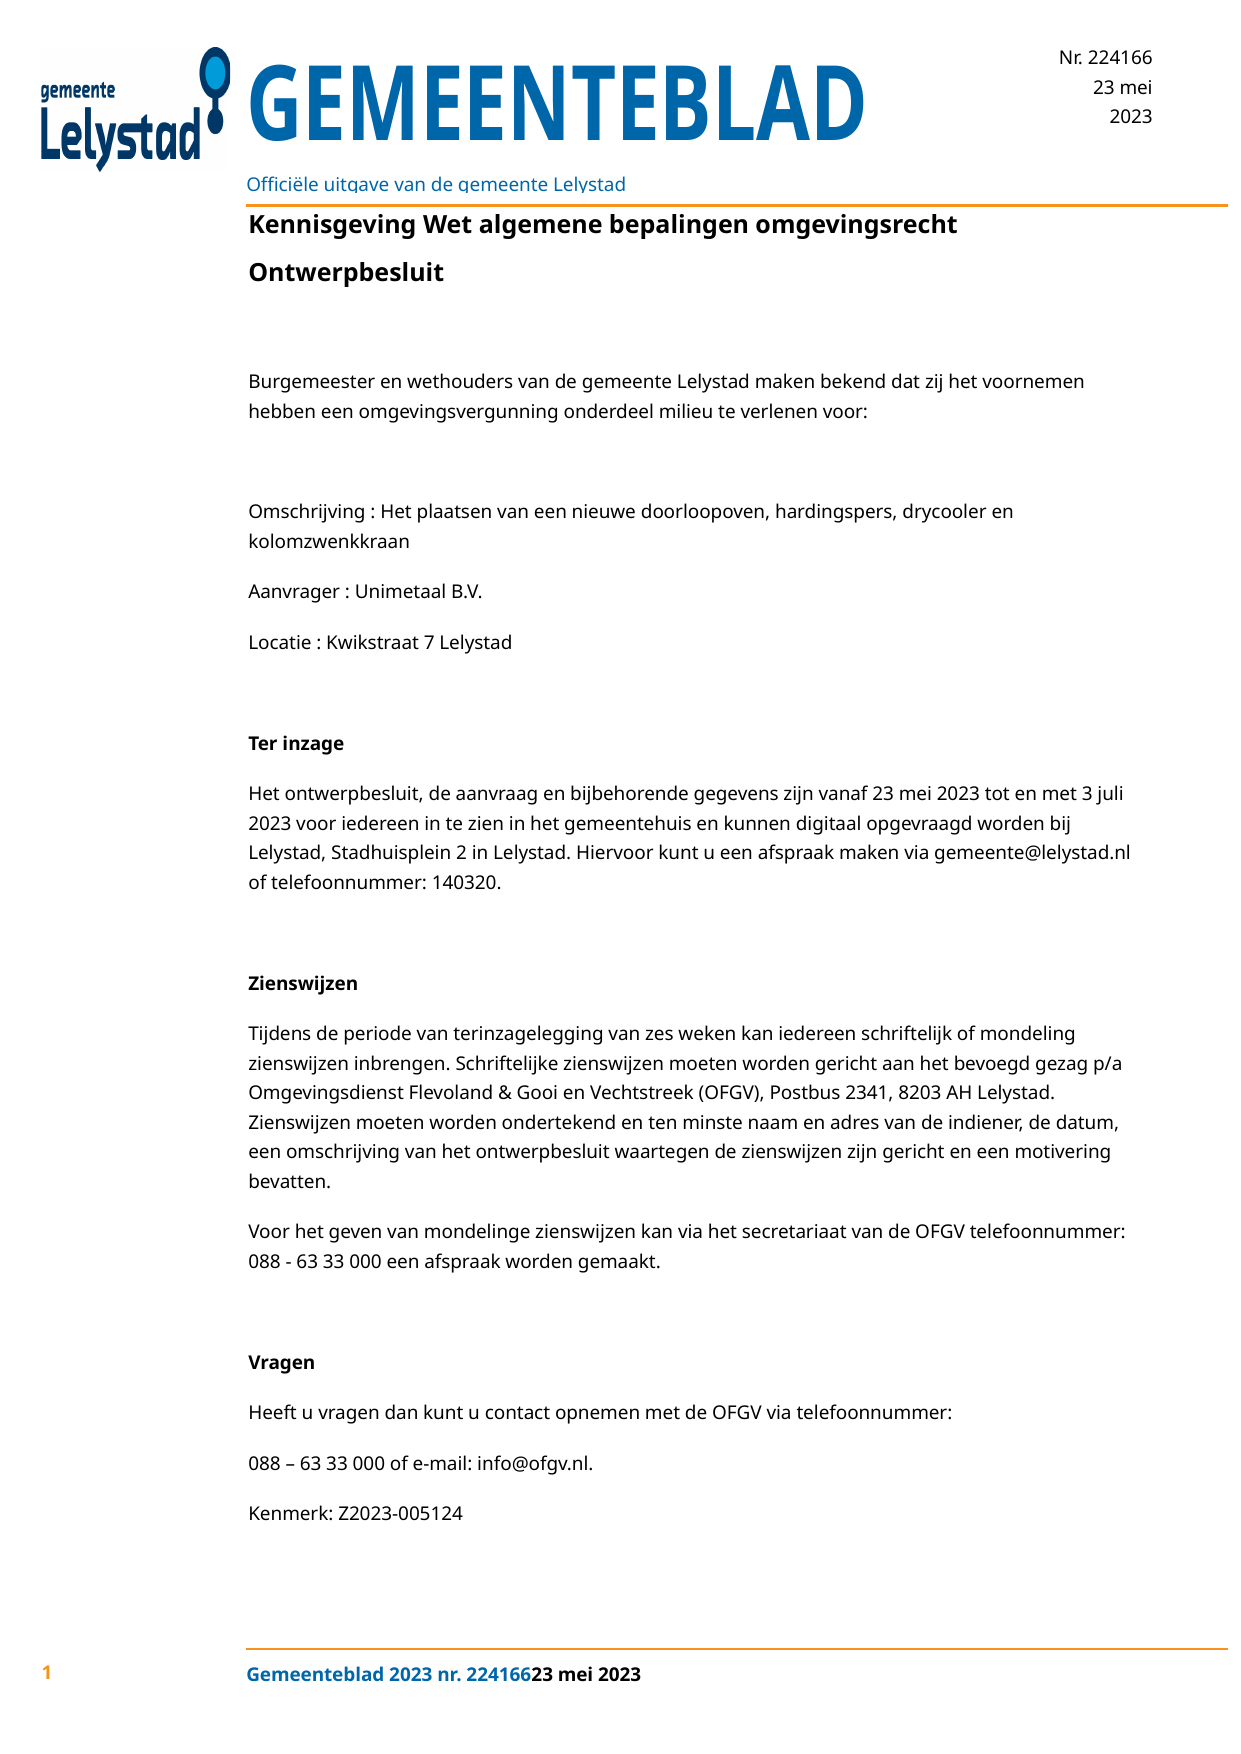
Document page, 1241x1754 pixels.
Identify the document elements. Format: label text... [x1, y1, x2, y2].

text Zienswijzen [248, 970, 1152, 996]
text Locatie : Kwikstraat 7 Lelystad [248, 629, 1152, 655]
text Tijdens de periode van terinzagelegging van zes weken kan iedereen schriftelijk of mondeling zienswijzen inbrengen. Schriftelijke zienswijzen moeten worden gericht aan het bevoegd gezag p/a Omgevingsdienst Flevoland & Gooi en Vechtstreek (OFGV), Postbus 2341, 8203 AH Lelystad. Zienswijzen moeten worden ondertekend en ten minste naam en adres van de indiener, de datum, een omschrijving van het ontwerpbesluit waartegen de zienswijzen zijn gericht en een motivering bevatten. [248, 1020, 1152, 1194]
picture [41, 47, 231, 172]
text Voor het geven van mondelinge zienswijzen kan via het secretariaat van de OFGV telefoonnummer: 088 - 63 33 000 een afspraak worden gemaakt. [248, 1219, 1152, 1274]
text Kennisgeving Wet algemene bepalingen omgevingsrecht Ontwerpbesluit [248, 207, 1152, 288]
text Vragen [248, 1349, 1152, 1375]
text Kenmerk: Z2023-005124 [248, 1500, 1152, 1526]
text Het ontwerpbesluit, de aanvraag en bijbehorende gegevens zijn vanaf 23 mei 2023 tot en met 3 juli 2023 voor iedereen in te zien in het gemeentehuis en kunnen digitaal opgevraagd worden bij Lelystad, Stadhuisplein 2 in Lelystad. Hiervoor kunt u een afspraak maken via gemeente@lelystad.nl of telefoonnummer: 140320. [248, 780, 1152, 895]
text Burgemeester en wethouders van de gemeente Lelystad maken bekend dat zij het voornemen hebben een omgevingsvergunning onderdeel milieu te verlenen voor: [248, 368, 1152, 424]
text Ter inzage [248, 730, 1152, 756]
text 088 – 63 33 000 of e-mail: info@ofgv.nl. [248, 1450, 1152, 1476]
text Heeft u vragen dan kunt u contact opnemen met de OFGV via telefoonnummer: [248, 1399, 1152, 1425]
text Aanvrager : Unimetaal B.V. [248, 579, 1152, 604]
text Omschrijving : Het plaatsen van een nieuwe doorloopoven, hardingspers, drycooler en kolomzwenkkraan [248, 499, 1152, 554]
